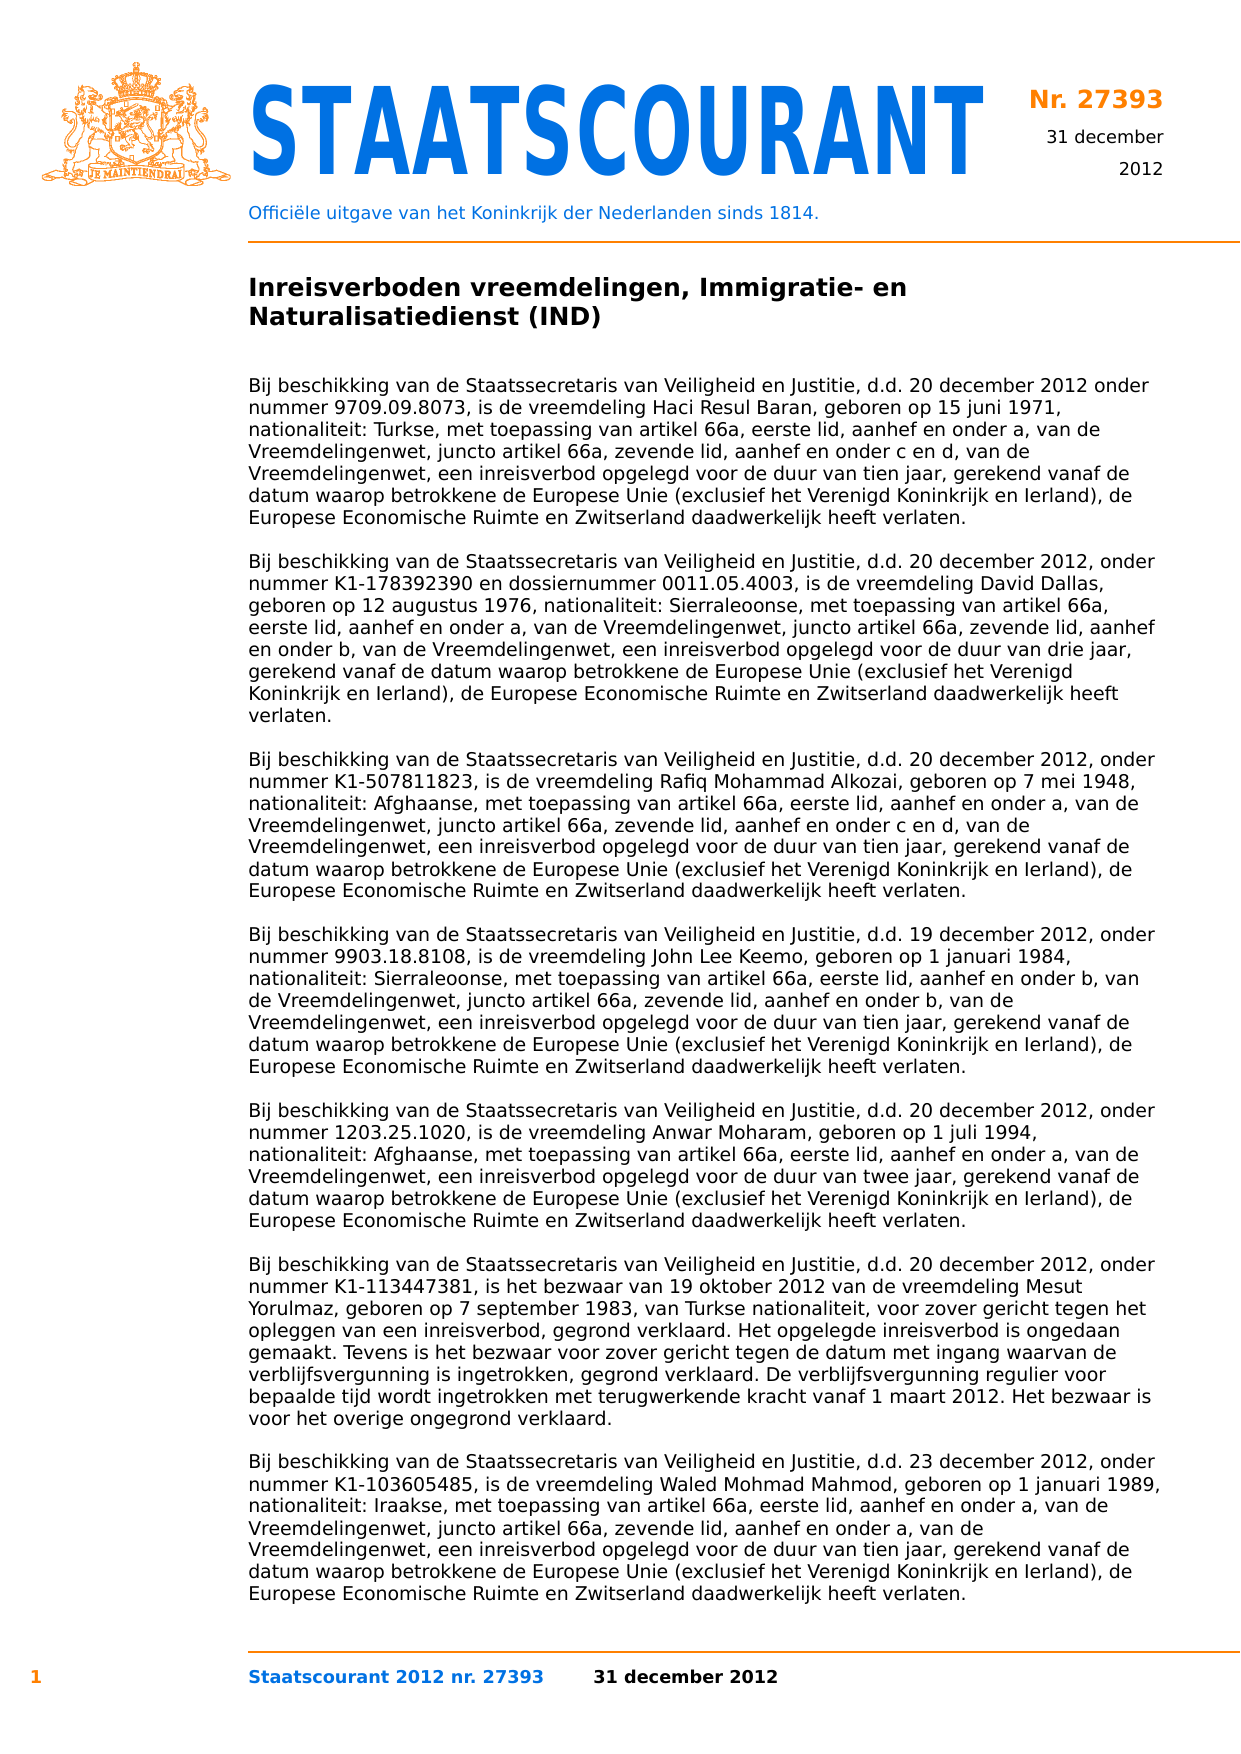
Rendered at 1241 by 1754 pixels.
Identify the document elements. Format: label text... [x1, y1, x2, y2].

text Bij beschikking van de Staatssecretaris van Veiligheid en Justitie, d.d. 20 december 2012, onder nummer K1-113447381, is het bezwaar van 19 oktober 2012 van de vreemdeling Mesut Yorulmaz, geboren op 7 september 1983, van Turkse nationaliteit, voor zover gericht tegen het opleggen van een inreisverbod, gegrond verklaard. Het opgelegde inreisverbod is ongedaan gemaakt. Tevens is het bezwaar voor zover gericht tegen de datum met ingang waarvan de verblijfsvergunning is ingetrokken, gegrond verklaard. De verblijfsvergunning regulier voor bepaalde tijd wordt ingetrokken met terugwerkende kracht vanaf 1 maart 2012. Het bezwaar is voor het overige ongegrond verklaard. [248, 1254, 1163, 1429]
table_cell 2012 [998, 153, 1240, 203]
table_header [25, 62, 248, 241]
subtitle Inreisverboden vreemdelingen, Immigratie- en Naturalisatiedienst (IND) [248, 273, 1163, 331]
text Bij beschikking van de Staatssecretaris van Veiligheid en Justitie, d.d. 20 december 2012, onder nummer K1-178392390 en dossiernummer 0011.05.4003, is de vreemdeling David Dallas, geboren op 12 augustus 1976, nationaliteit: Sierraleoonse, met toepassing van artikel 66a, eerste lid, aanhef en onder a, van de Vreemdelingenwet, juncto artikel 66a, zevende lid, aanhef en onder b, van de Vreemdelingenwet, een inreisverbod opgelegd voor de duur van drie jaar, gerekend vanaf de datum waarop betrokkene de Europese Unie (exclusief het Verenigd Koninkrijk en Ierland), de Europese Economische Ruimte en Zwitserland daadwerkelijk heeft verlaten. [248, 551, 1163, 727]
text Bij beschikking van de Staatssecretaris van Veiligheid en Justitie, d.d. 20 december 2012, onder nummer 1203.25.1020, is de vreemdeling Anwar Moharam, geboren op 1 juli 1994, nationaliteit: Afghaanse, met toepassing van artikel 66a, eerste lid, aanhef en onder a, van de Vreemdelingenwet, een inreisverbod opgelegd voor de duur van twee jaar, gerekend vanaf de datum waarop betrokkene de Europese Unie (exclusief het Verenigd Koninkrijk en Ierland), de Europese Economische Ruimte en Zwitserland daadwerkelijk heeft verlaten. [248, 1100, 1163, 1232]
text Bij beschikking van de Staatssecretaris van Veiligheid en Justitie, d.d. 20 december 2012, onder nummer K1-507811823, is de vreemdeling Rafiq Mohammad Alkozai, geboren op 7 mei 1948, nationaliteit: Afghaanse, met toepassing van artikel 66a, eerste lid, aanhef en onder a, van de Vreemdelingenwet, juncto artikel 66a, zevende lid, aanhef en onder c en d, van de Vreemdelingenwet, een inreisverbod opgelegd voor de duur van tien jaar, gerekend vanaf de datum waarop betrokkene de Europese Unie (exclusief het Verenigd Koninkrijk en Ierland), de Europese Economische Ruimte en Zwitserland daadwerkelijk heeft verlaten. [248, 748, 1163, 902]
table_header STAATSCOURANT [248, 62, 998, 203]
text Bij beschikking van de Staatssecretaris van Veiligheid en Justitie, d.d. 23 december 2012, onder nummer K1-103605485, is de vreemdeling Waled Mohmad Mahmod, geboren op 1 januari 1989, nationaliteit: Iraakse, met toepassing van artikel 66a, eerste lid, aanhef en onder a, van de Vreemdelingenwet, juncto artikel 66a, zevende lid, aanhef en onder a, van de Vreemdelingenwet, een inreisverbod opgelegd voor de duur van tien jaar, gerekend vanaf de datum waarop betrokkene de Europese Unie (exclusief het Verenigd Koninkrijk en Ierland), de Europese Economische Ruimte en Zwitserland daadwerkelijk heeft verlaten. [248, 1451, 1163, 1605]
table_header Nr. 27393 [998, 62, 1240, 121]
table_cell Officiële uitgave van het Koninkrijk der Nederlanden sinds 1814. [248, 203, 1240, 241]
table_cell 31 december [998, 121, 1240, 153]
picture [41, 62, 231, 186]
text Bij beschikking van de Staatssecretaris van Veiligheid en Justitie, d.d. 20 december 2012 onder nummer 9709.09.8073, is de vreemdeling Haci Resul Baran, geboren op 15 juni 1971, nationaliteit: Turkse, met toepassing van artikel 66a, eerste lid, aanhef en onder a, van de Vreemdelingenwet, juncto artikel 66a, zevende lid, aanhef en onder c en d, van de Vreemdelingenwet, een inreisverbod opgelegd voor de duur van tien jaar, gerekend vanaf de datum waarop betrokkene de Europese Unie (exclusief het Verenigd Koninkrijk en Ierland), de Europese Economische Ruimte en Zwitserland daadwerkelijk heeft verlaten. [248, 375, 1163, 529]
text Bij beschikking van de Staatssecretaris van Veiligheid en Justitie, d.d. 19 december 2012, onder nummer 9903.18.8108, is de vreemdeling John Lee Keemo, geboren op 1 januari 1984, nationaliteit: Sierraleoonse, met toepassing van artikel 66a, eerste lid, aanhef en onder b, van de Vreemdelingenwet, juncto artikel 66a, zevende lid, aanhef en onder b, van de Vreemdelingenwet, een inreisverbod opgelegd voor de duur van tien jaar, gerekend vanaf de datum waarop betrokkene de Europese Unie (exclusief het Verenigd Koninkrijk en Ierland), de Europese Economische Ruimte en Zwitserland daadwerkelijk heeft verlaten. [248, 924, 1163, 1078]
